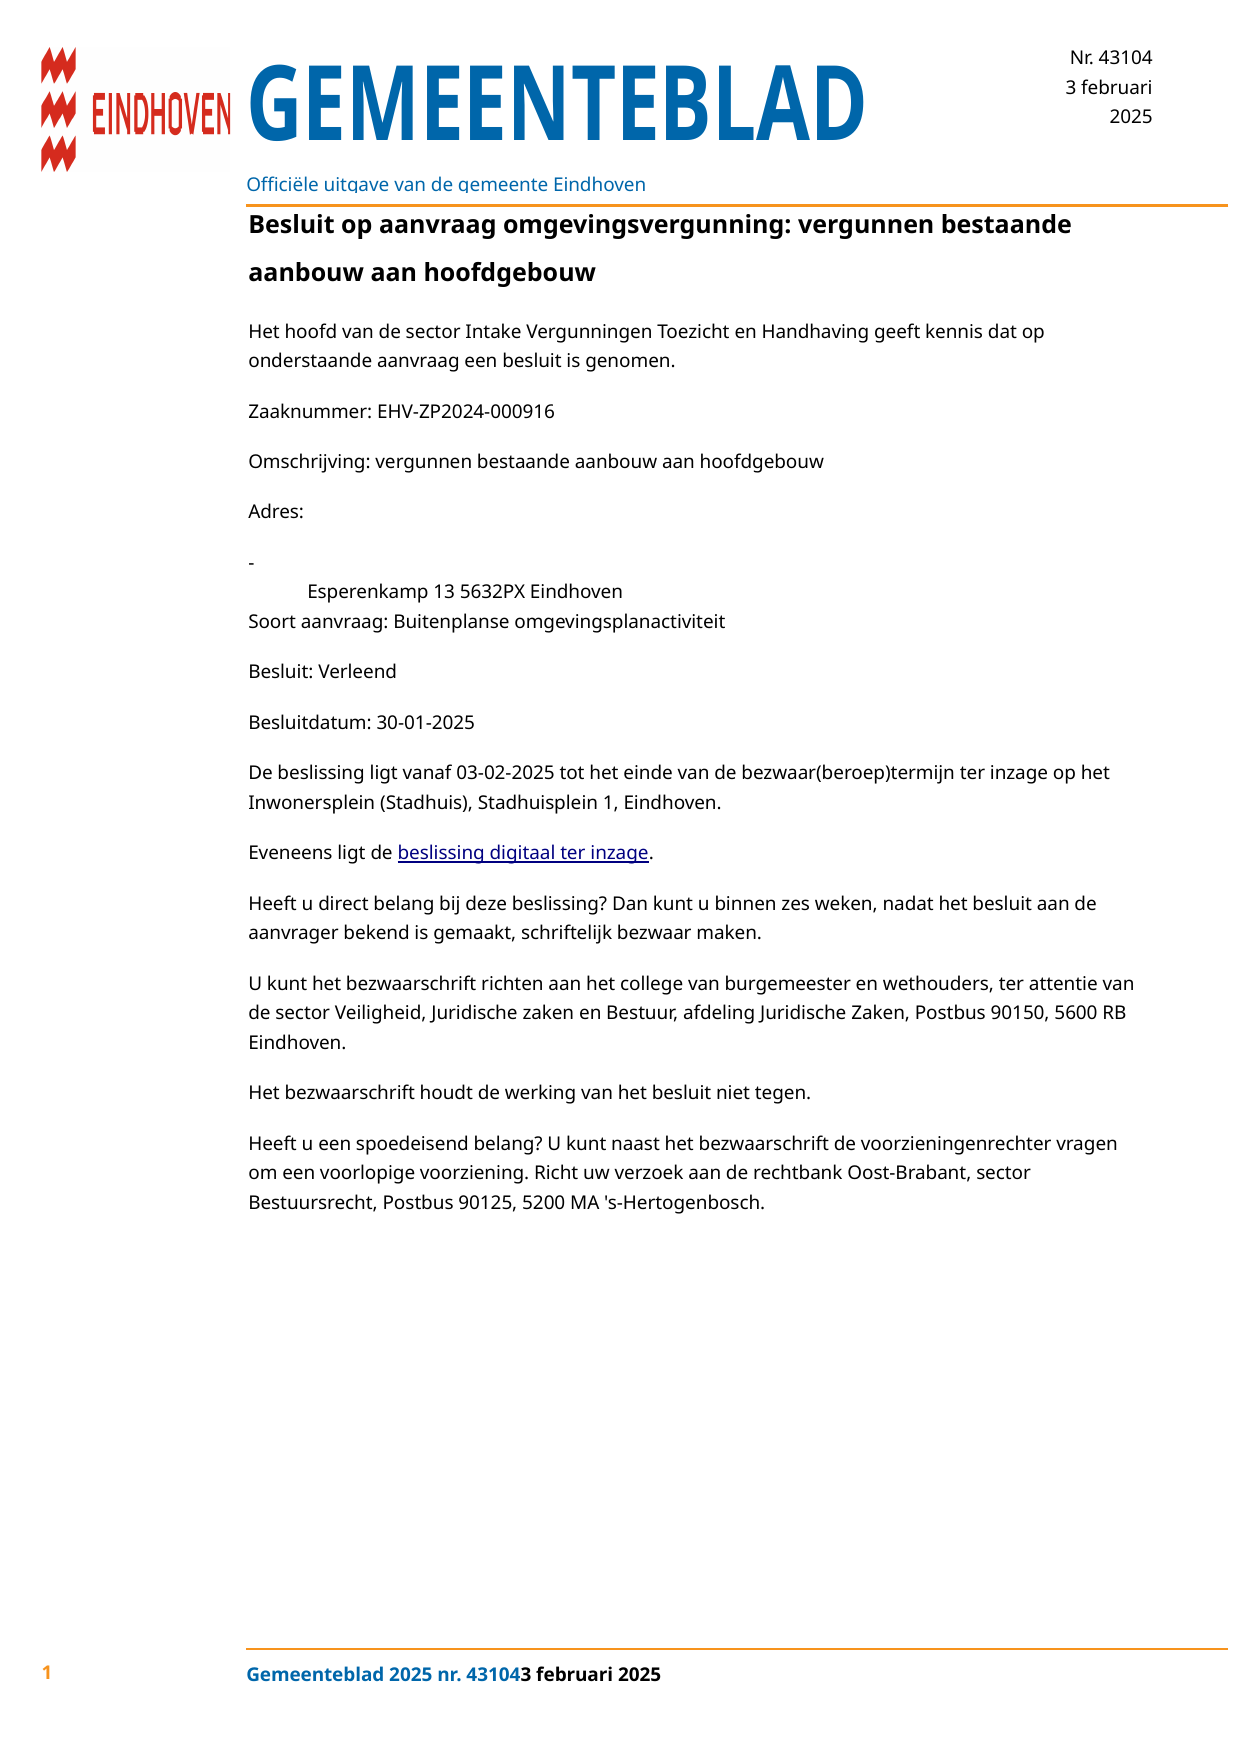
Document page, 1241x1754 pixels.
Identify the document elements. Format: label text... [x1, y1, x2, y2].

text Besluit op aanvraag omgevingsvergunning: vergunnen bestaande aanbouw aan hoofdgebouw [248, 207, 1152, 288]
text Soort aanvraag: Buitenplanse omgevingsplanactiviteit [248, 608, 1152, 634]
list Esperenkamp 13 5632PX Eindhoven [248, 579, 1152, 604]
text Het bezwaarschrift houdt de werking van het besluit niet tegen. [248, 1079, 1152, 1105]
text De beslissing ligt vanaf 03-02-2025 tot het einde van de bezwaar(beroep)termijn ter inzage op het Inwonersplein (Stadhuis), Stadhuisplein 1, Eindhoven. [248, 759, 1152, 815]
text Adres: [248, 499, 1152, 524]
text Besluit: Verleend [248, 659, 1152, 684]
text Heeft u een spoedeisend belang? U kunt naast het bezwaarschrift de voorzieningenrechter vragen om een voorlopige voorziening. Richt uw verzoek aan de rechtbank Oost-Brabant, sector Bestuursrecht, Postbus 90125, 5200 MA 's-Hertogenbosch. [248, 1130, 1152, 1215]
text Besluitdatum: 30-01-2025 [248, 709, 1152, 735]
text Omschrijving: vergunnen bestaande aanbouw aan hoofdgebouw [248, 448, 1152, 474]
text Heeft u direct belang bij deze beslissing? Dan kunt u binnen zes weken, nadat het besluit aan de aanvrager bekend is gemaakt, schriftelijk bezwaar maken. [248, 890, 1152, 945]
text Zaaknummer: EHV-ZP2024-000916 [248, 398, 1152, 424]
text U kunt het bezwaarschrift richten aan het college van burgemeester en wethouders, ter attentie van de sector Veiligheid, Juridische zaken en Bestuur, afdeling Juridische Zaken, Postbus 90150, 5600 RB Eindhoven. [248, 970, 1152, 1055]
text Eveneens ligt de beslissing digitaal ter inzage. [248, 839, 1152, 865]
picture [41, 47, 231, 172]
text Het hoofd van de sector Intake Vergunningen Toezicht en Handhaving geeft kennis dat op onderstaande aanvraag een besluit is genomen. [248, 318, 1152, 373]
